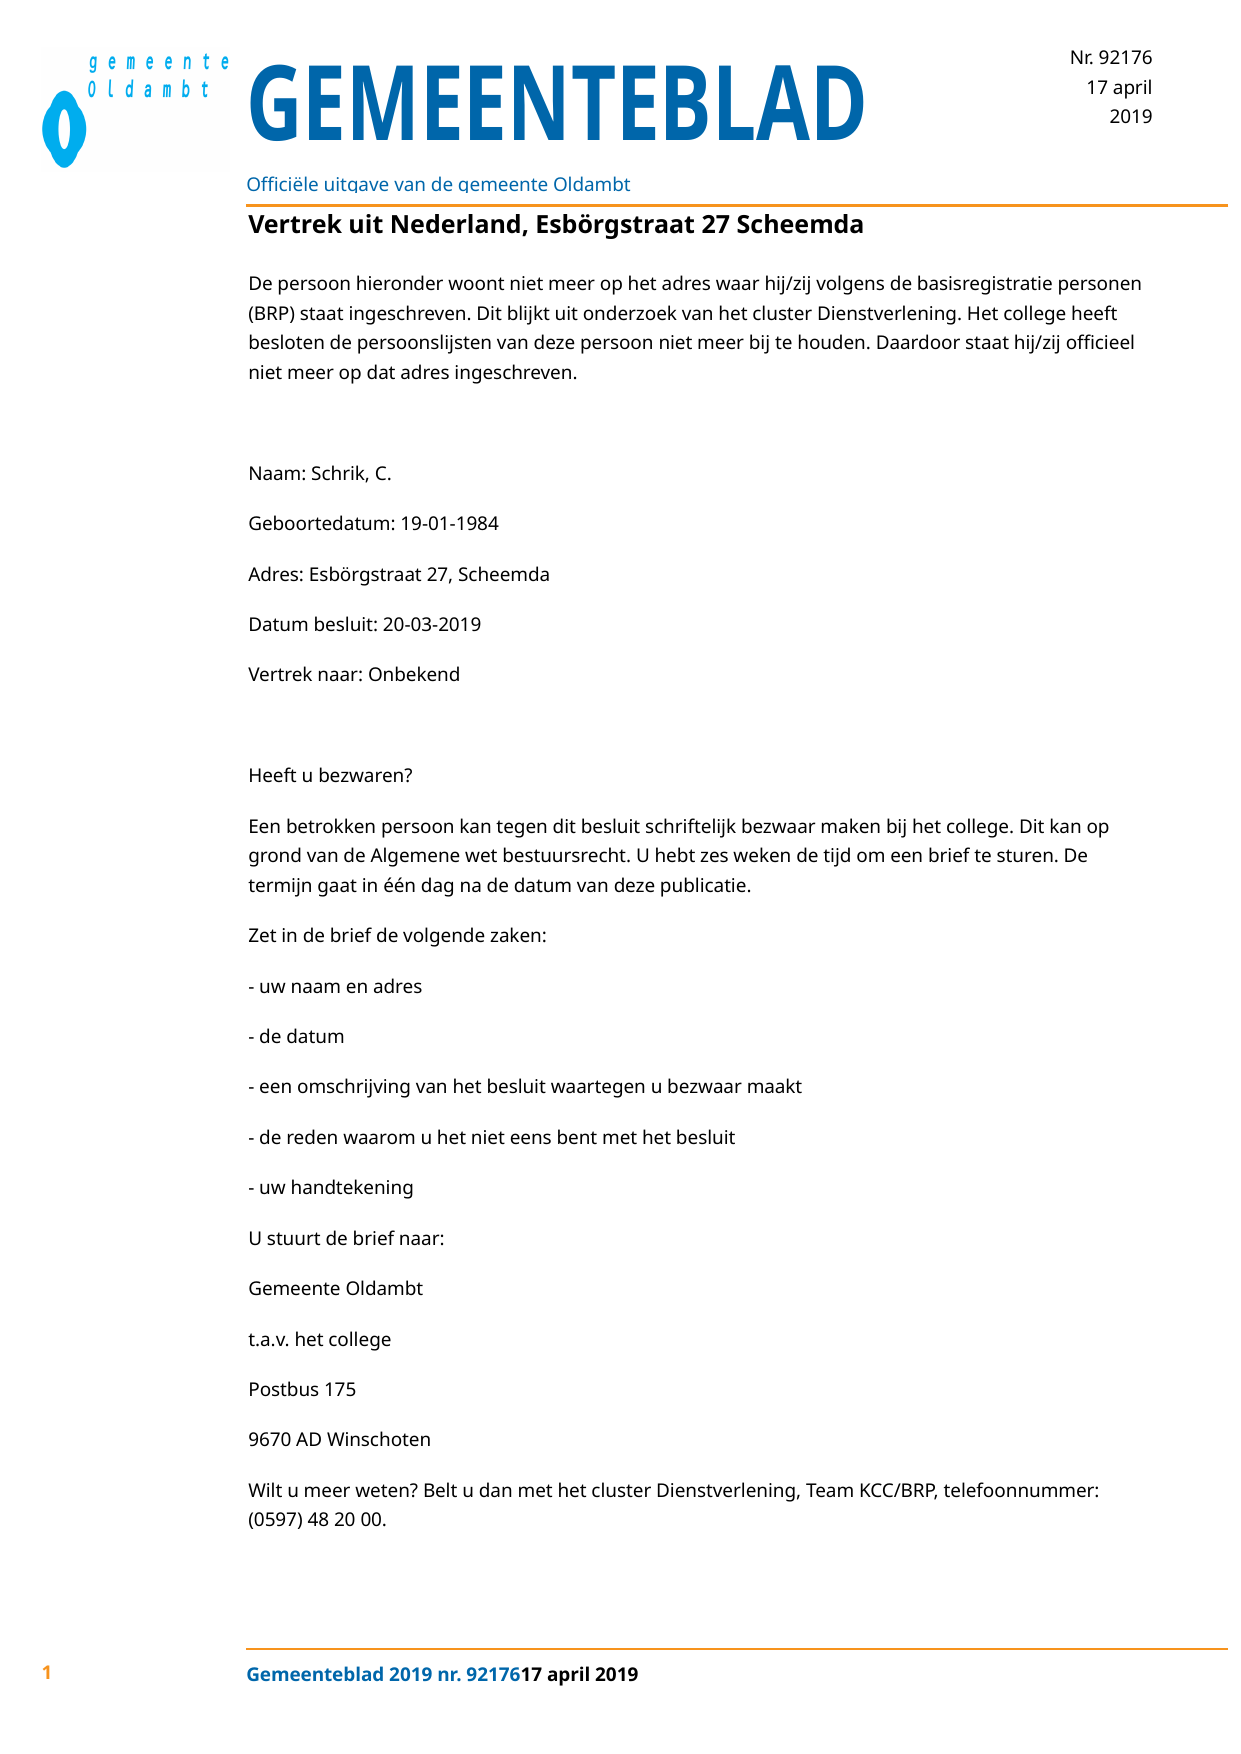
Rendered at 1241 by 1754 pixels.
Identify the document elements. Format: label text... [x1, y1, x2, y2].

text - de datum [248, 1023, 1152, 1049]
text - uw naam en adres [248, 973, 1152, 998]
text De persoon hieronder woont niet meer op het adres waar hij/zij volgens de basisregistratie personen (BRP) staat ingeschreven. Dit blijkt uit onderzoek van het cluster Dienstverlening. Het college heeft besloten de persoonslijsten van deze persoon niet meer bij te houden. Daardoor staat hij/zij officieel niet meer op dat adres ingeschreven. [248, 270, 1152, 385]
text - de reden waarom u het niet eens bent met het besluit [248, 1124, 1152, 1150]
text Geboortedatum: 19-01-1984 [248, 510, 1152, 536]
text Vertrek uit Nederland, Esbörgstraat 27 Scheemda [248, 207, 1152, 241]
text Postbus 175 [248, 1376, 1152, 1402]
text t.a.v. het college [248, 1326, 1152, 1351]
text Datum besluit: 20-03-2019 [248, 611, 1152, 637]
text Adres: Esbörgstraat 27, Scheemda [248, 561, 1152, 586]
text Vertrek naar: Onbekend [248, 662, 1152, 687]
text U stuurt de brief naar: [248, 1225, 1152, 1251]
text Heeft u bezwaren? [248, 762, 1152, 788]
text Zet in de brief de volgende zaken: [248, 922, 1152, 948]
text - een omschrijving van het besluit waartegen u bezwaar maakt [248, 1074, 1152, 1099]
text 9670 AD Winschoten [248, 1427, 1152, 1452]
text Gemeente Oldambt [248, 1275, 1152, 1301]
text - uw handtekening [248, 1174, 1152, 1200]
picture [41, 47, 231, 172]
text Naam: Schrik, C. [248, 460, 1152, 486]
text Wilt u meer weten? Belt u dan met het cluster Dienstverlening, Team KCC/BRP, telefoonnummer: (0597) 48 20 00. [248, 1477, 1152, 1532]
text Een betrokken persoon kan tegen dit besluit schriftelijk bezwaar maken bij het college. Dit kan op grond van de Algemene wet bestuursrecht. U hebt zes weken de tijd om een brief te sturen. De termijn gaat in één dag na de datum van deze publicatie. [248, 813, 1152, 898]
